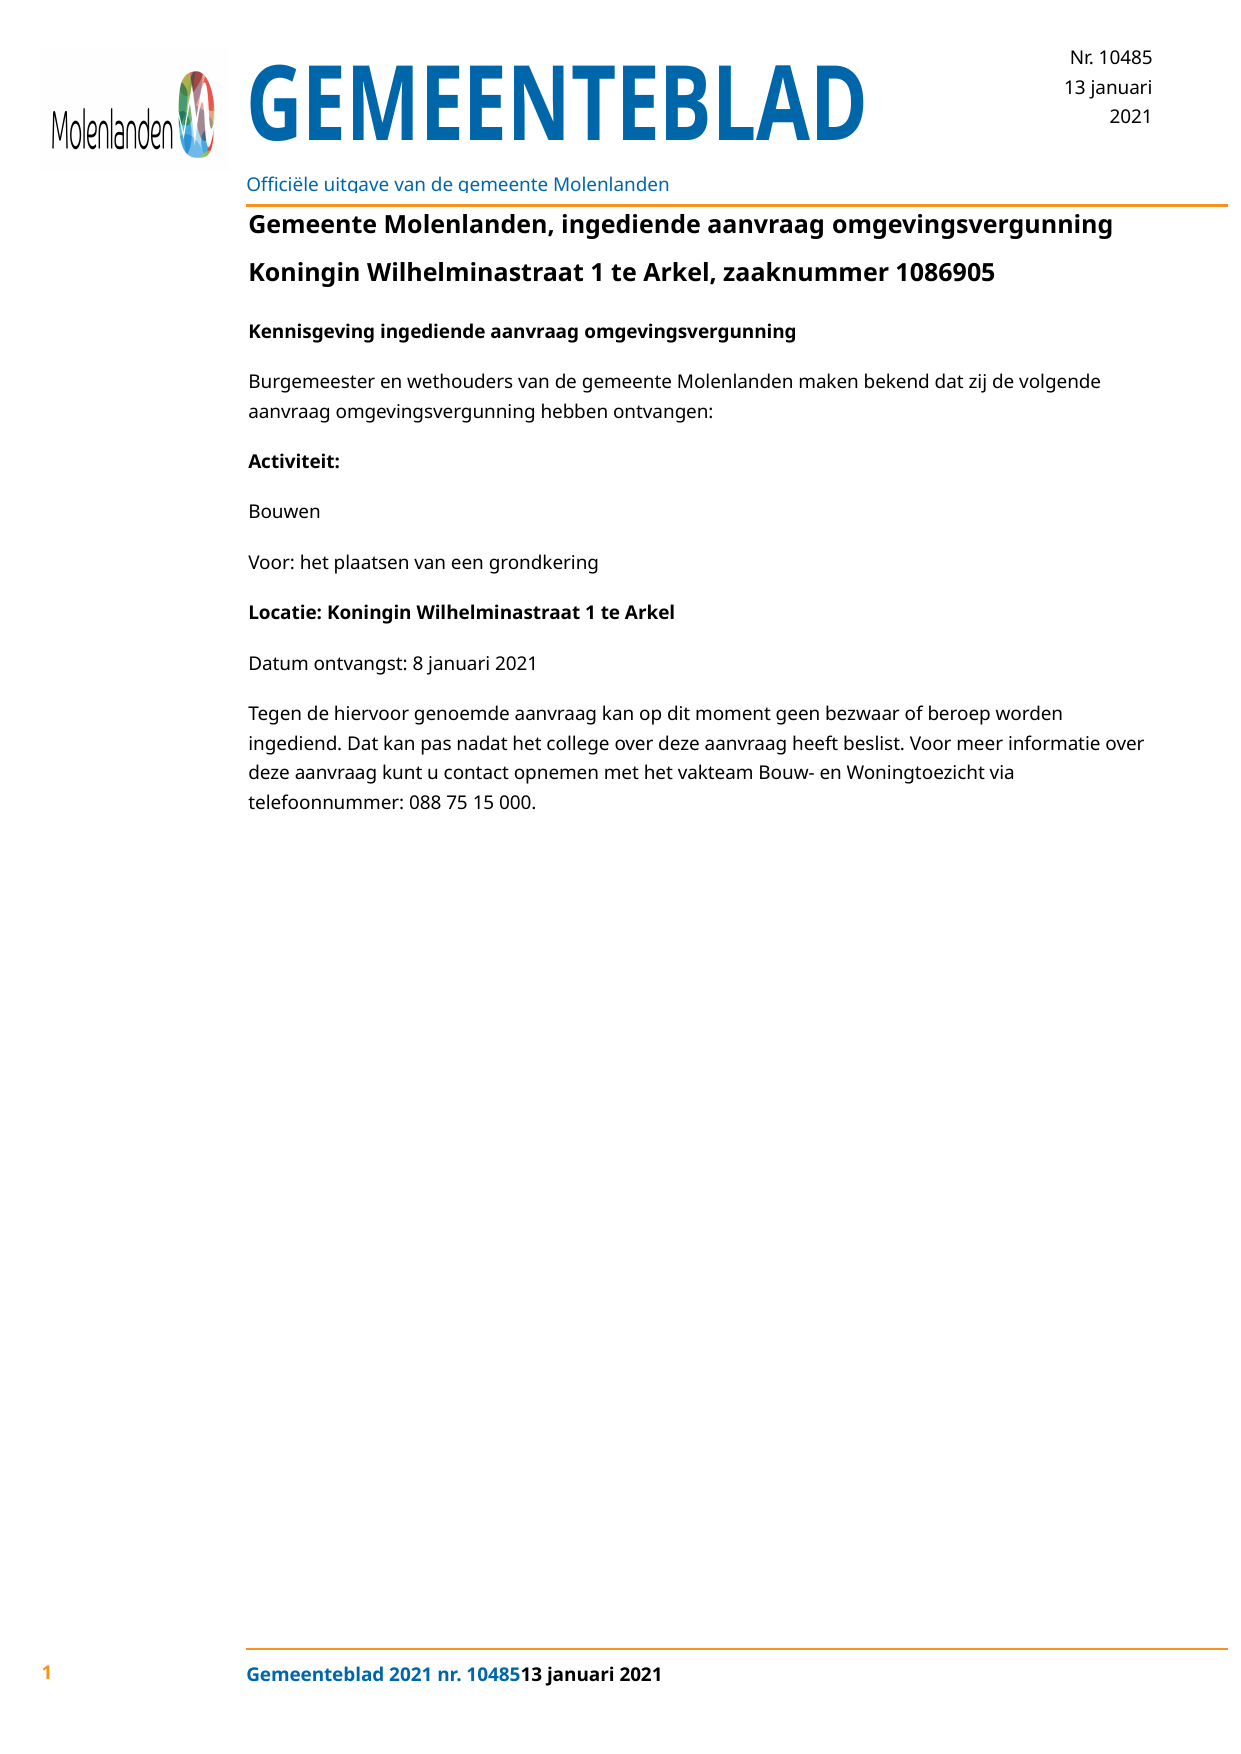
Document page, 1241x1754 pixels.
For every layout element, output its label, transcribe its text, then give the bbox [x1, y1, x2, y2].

text Datum ontvangst: 8 januari 2021 [248, 650, 1152, 676]
picture [41, 47, 231, 172]
text Kennisgeving ingediende aanvraag omgevingsvergunning [248, 318, 1152, 344]
text Burgemeester en wethouders van de gemeente Molenlanden maken bekend dat zij de volgende aanvraag omgevingsvergunning hebben ontvangen: [248, 368, 1152, 424]
text Tegen de hiervoor genoemde aanvraag kan op dit moment geen bezwaar of beroep worden ingediend. Dat kan pas nadat het college over deze aanvraag heeft beslist. Voor meer informatie over deze aanvraag kunt u contact opnemen met het vakteam Bouw- en Woningtoezicht via telefoonnummer: 088 75 15 000. [248, 700, 1152, 815]
text Activiteit: [248, 448, 1152, 474]
text Gemeente Molenlanden, ingediende aanvraag omgevingsvergunning Koningin Wilhelminastraat 1 te Arkel, zaaknummer 1086905 [248, 207, 1152, 288]
text Bouwen [248, 499, 1152, 524]
text Locatie: Koningin Wilhelminastraat 1 te Arkel [248, 599, 1152, 625]
text Voor: het plaatsen van een grondkering [248, 549, 1152, 575]
